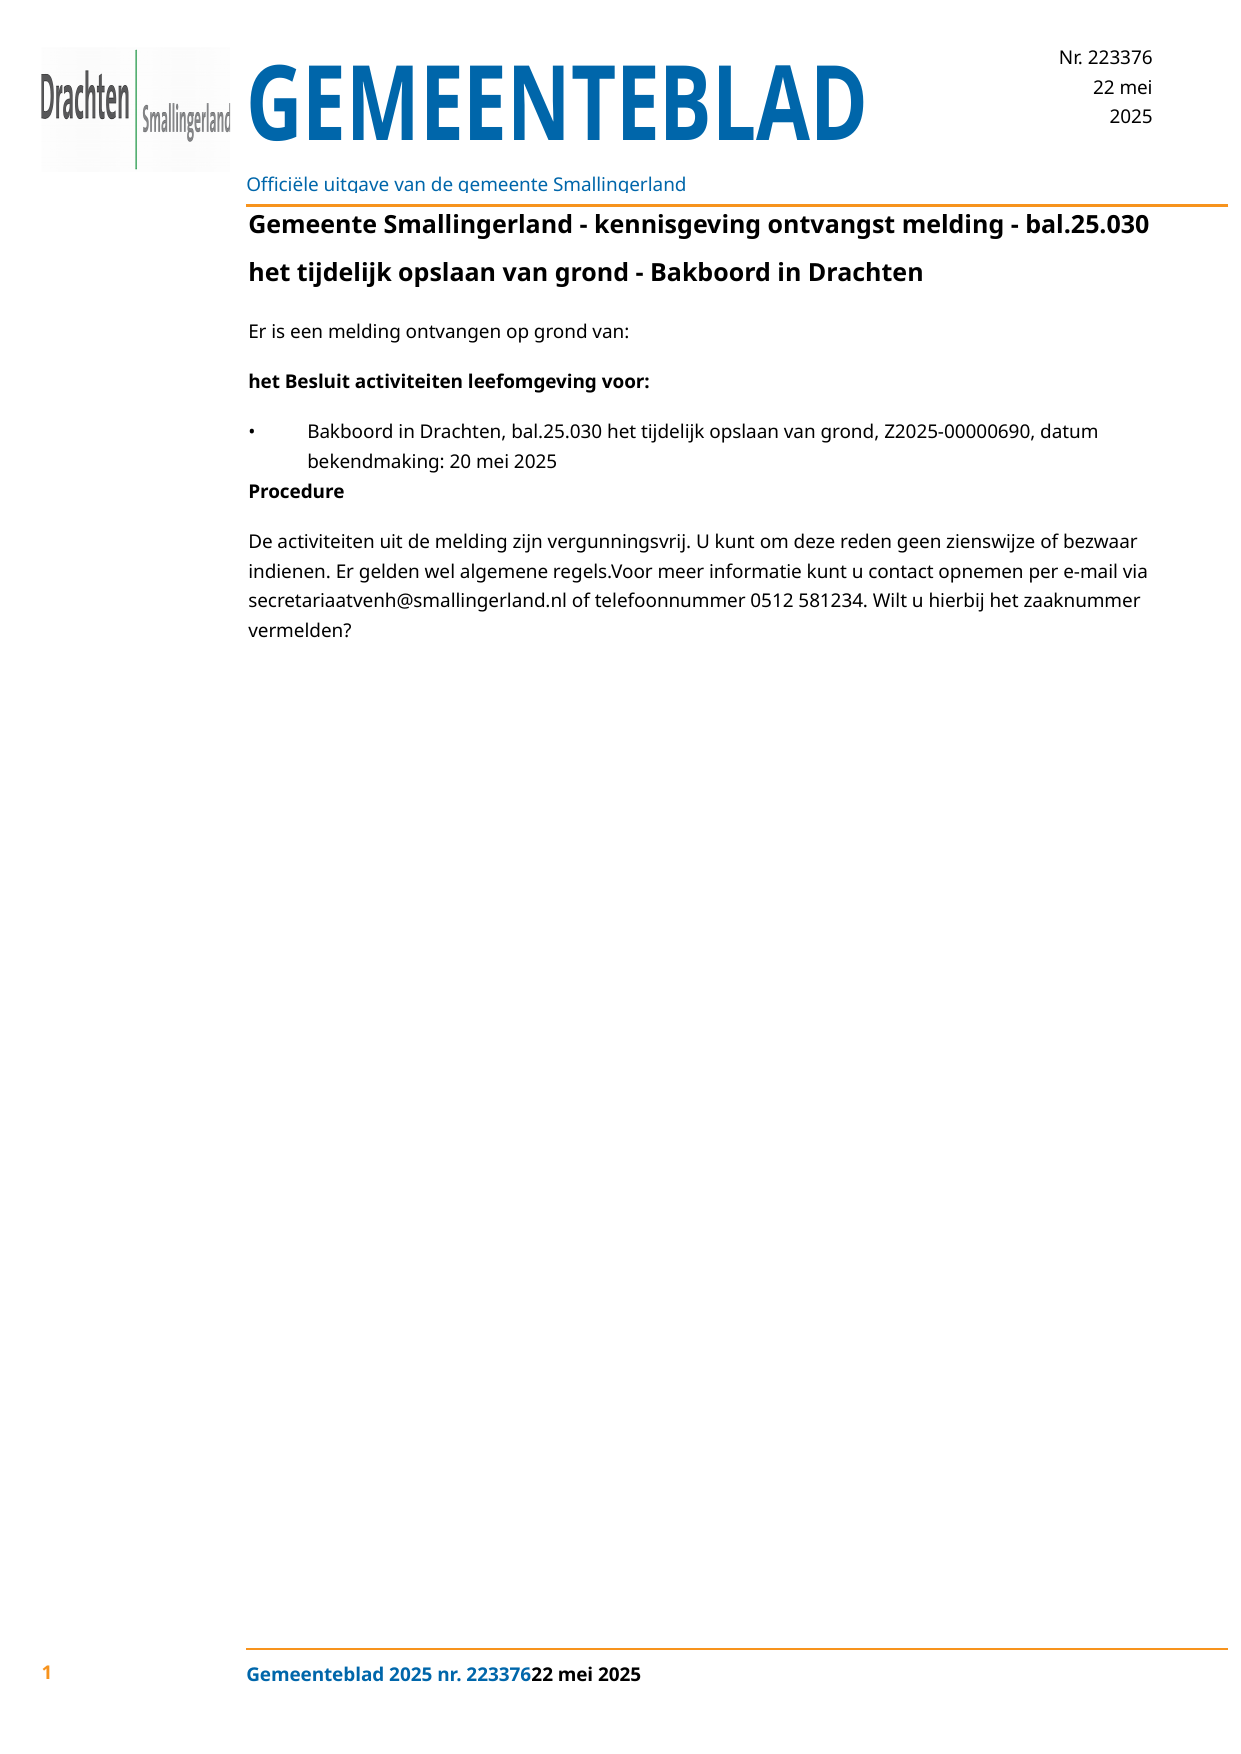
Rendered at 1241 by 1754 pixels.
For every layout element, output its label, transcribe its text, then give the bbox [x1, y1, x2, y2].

text het Besluit activiteiten leefomgeving voor: [248, 368, 1152, 394]
text Procedure [248, 478, 1152, 504]
text Er is een melding ontvangen op grond van: [248, 318, 1152, 344]
text Gemeente Smallingerland - kennisgeving ontvangst melding - bal.25.030 het tijdelijk opslaan van grond - Bakboord in Drachten [248, 207, 1152, 288]
text De activiteiten uit de melding zijn vergunningsvrij. U kunt om deze reden geen zienswijze of bezwaar indienen. Er gelden wel algemene regels.Voor meer informatie kunt u contact opnemen per e-mail via secretariaatvenh@smallingerland.nl of telefoonnummer 0512 581234. Wilt u hierbij het zaaknummer vermelden? [248, 528, 1152, 643]
list Bakboord in Drachten, bal.25.030 het tijdelijk opslaan van grond, Z2025-00000690, datum bekendmaking: 20 mei 2025 [248, 419, 1152, 474]
picture [41, 47, 231, 172]
